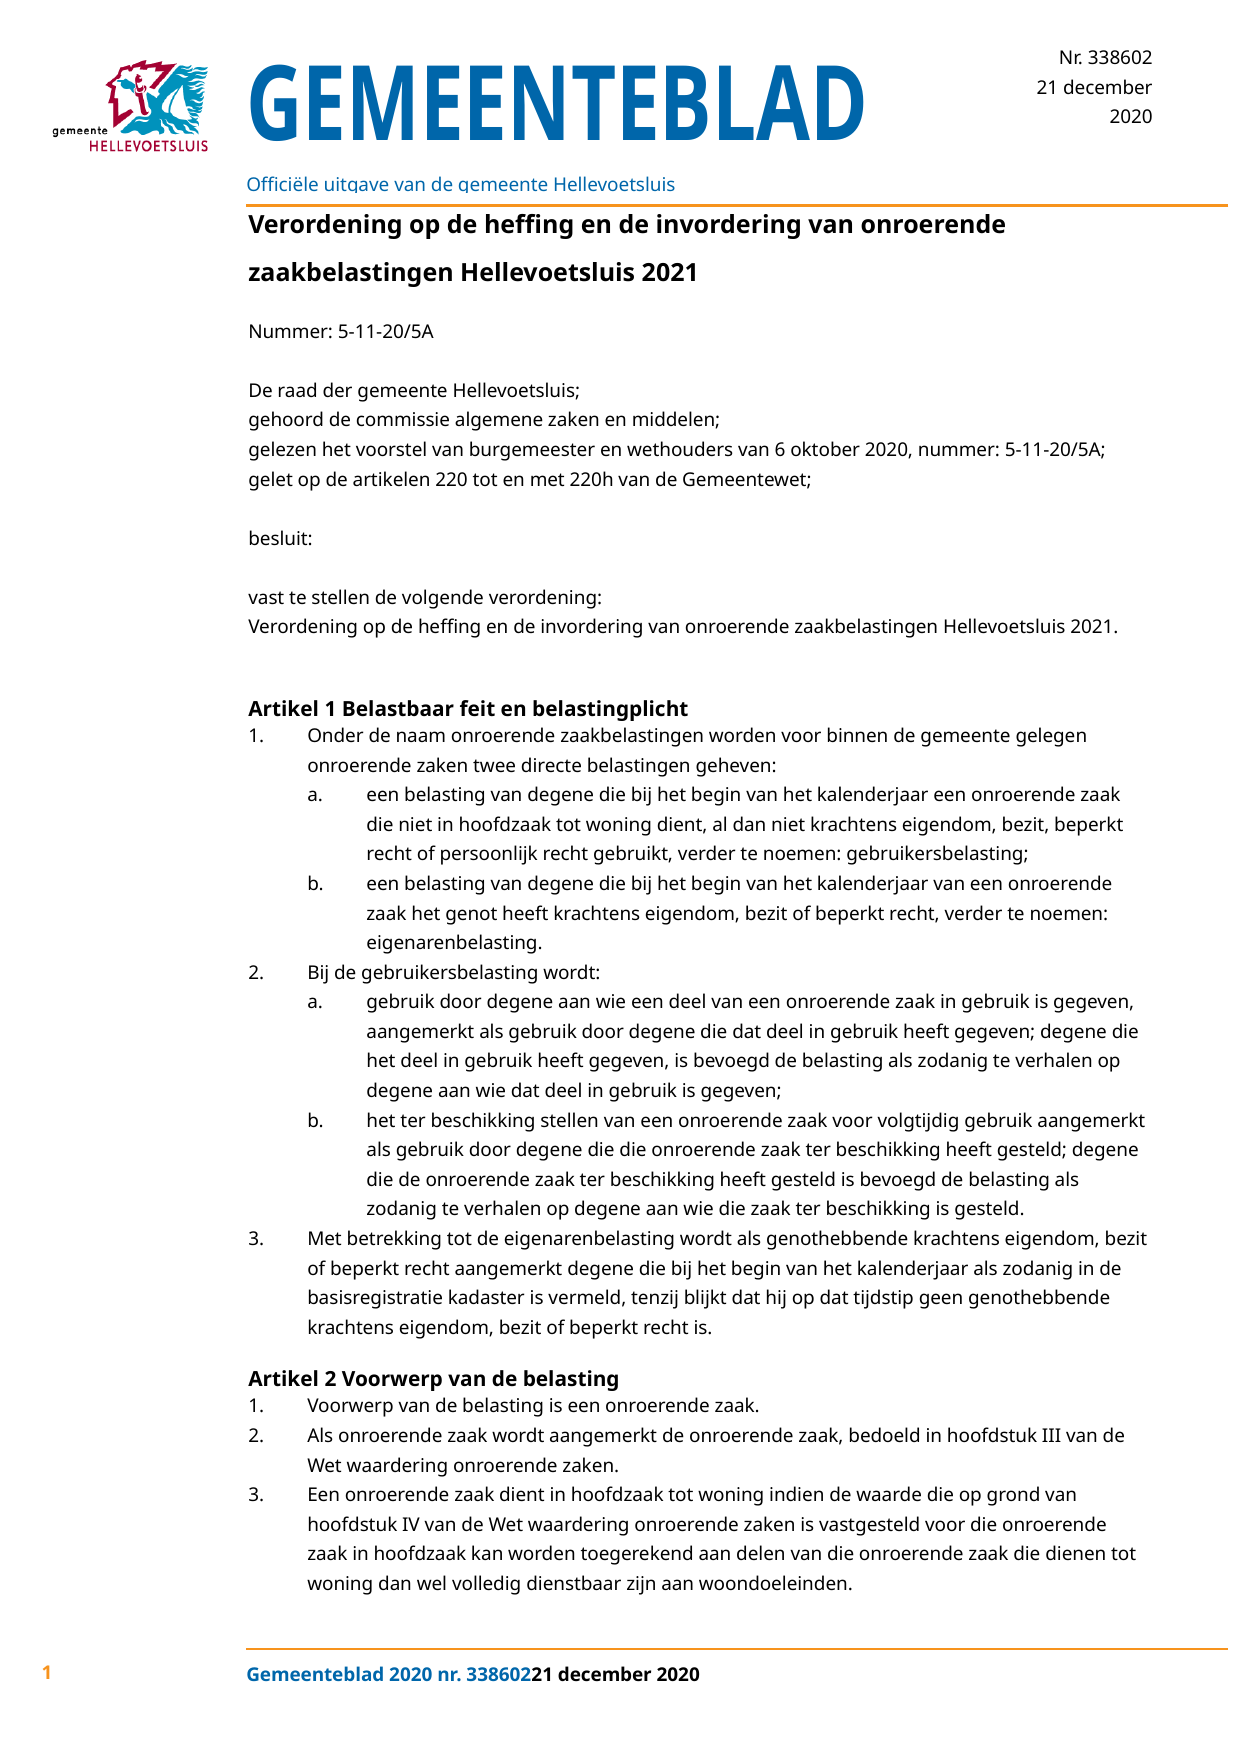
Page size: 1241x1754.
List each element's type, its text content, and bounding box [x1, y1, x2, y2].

list Onder de naam onroerende zaakbelastingen worden voor binnen de gemeente gelegen onroerende zaken twee directe belastingen geheven: [248, 722, 1152, 777]
list Met betrekking tot de eigenarenbelasting wordt als genothebbende krachtens eigendom, bezit of beperkt recht aangemerkt degene die bij het begin van het kalenderjaar als zodanig in de basisregistratie kadaster is vermeld, tenzij blijkt dat hij op dat tijdstip geen genothebbende krachtens eigendom, bezit of beperkt recht is. [248, 1225, 1152, 1339]
text vast te stellen de volgende verordening: [248, 584, 1152, 610]
list een belasting van degene die bij het begin van het kalenderjaar van een onroerende zaak het genot heeft krachtens eigendom, bezit of beperkt recht, verder te noemen: eigenarenbelasting. [307, 870, 1152, 955]
text Nummer: 5-11-20/5A [248, 318, 1152, 344]
list het ter beschikking stellen van een onroerende zaak voor volgtijdig gebruik aangemerkt als gebruik door degene die die onroerende zaak ter beschikking heeft gesteld; degene die de onroerende zaak ter beschikking heeft gesteld is bevoegd de belasting als zodanig te verhalen op degene aan wie die zaak ter beschikking is gesteld. [307, 1107, 1152, 1221]
list Voorwerp van de belasting is een onroerende zaak. [248, 1393, 1152, 1418]
text Artikel 1 Belastbaar feit en belastingplicht [248, 694, 1152, 722]
text gelezen het voorstel van burgemeester en wethouders van 6 oktober 2020, nummer: 5-11-20/5A; [248, 436, 1152, 462]
list een belasting van degene die bij het begin van het kalenderjaar een onroerende zaak die niet in hoofdzaak tot woning dient, al dan niet krachtens eigendom, bezit, beperkt recht of persoonlijk recht gebruikt, verder te noemen: gebruikersbelasting; [307, 781, 1152, 866]
list gebruik door degene aan wie een deel van een onroerende zaak in gebruik is gegeven, aangemerkt als gebruik door degene die dat deel in gebruik heeft gegeven; degene die het deel in gebruik heeft gegeven, is bevoegd de belasting als zodanig te verhalen op degene aan wie dat deel in gebruik is gegeven; [307, 988, 1152, 1103]
text gehoord de commissie algemene zaken en middelen; [248, 407, 1152, 432]
text gelet op de artikelen 220 tot en met 220h van de Gemeentewet; [248, 466, 1152, 492]
text besluit: [248, 525, 1152, 551]
list Als onroerende zaak wordt aangemerkt de onroerende zaak, bedoeld in hoofdstuk III van de Wet waardering onroerende zaken. [248, 1422, 1152, 1478]
list Een onroerende zaak dient in hoofdzaak tot woning indien de waarde die op grond van hoofdstuk IV van de Wet waardering onroerende zaken is vastgesteld voor die onroerende zaak in hoofdzaak kan worden toegerekend aan delen van die onroerende zaak die dienen tot woning dan wel volledig dienstbaar zijn aan woondoeleinden. [248, 1481, 1152, 1596]
text Verordening op de heffing en de invordering van onroerende zaakbelastingen Hellevoetsluis 2021. [248, 614, 1152, 639]
text Artikel 2 Voorwerp van de belasting [248, 1364, 1152, 1393]
picture [41, 47, 231, 172]
list Bij de gebruikersbelasting wordt: [248, 959, 1152, 984]
text Verordening op de heffing en de invordering van onroerende zaakbelastingen Hellevoetsluis 2021 [248, 207, 1152, 288]
text De raad der gemeente Hellevoetsluis; [248, 377, 1152, 403]
